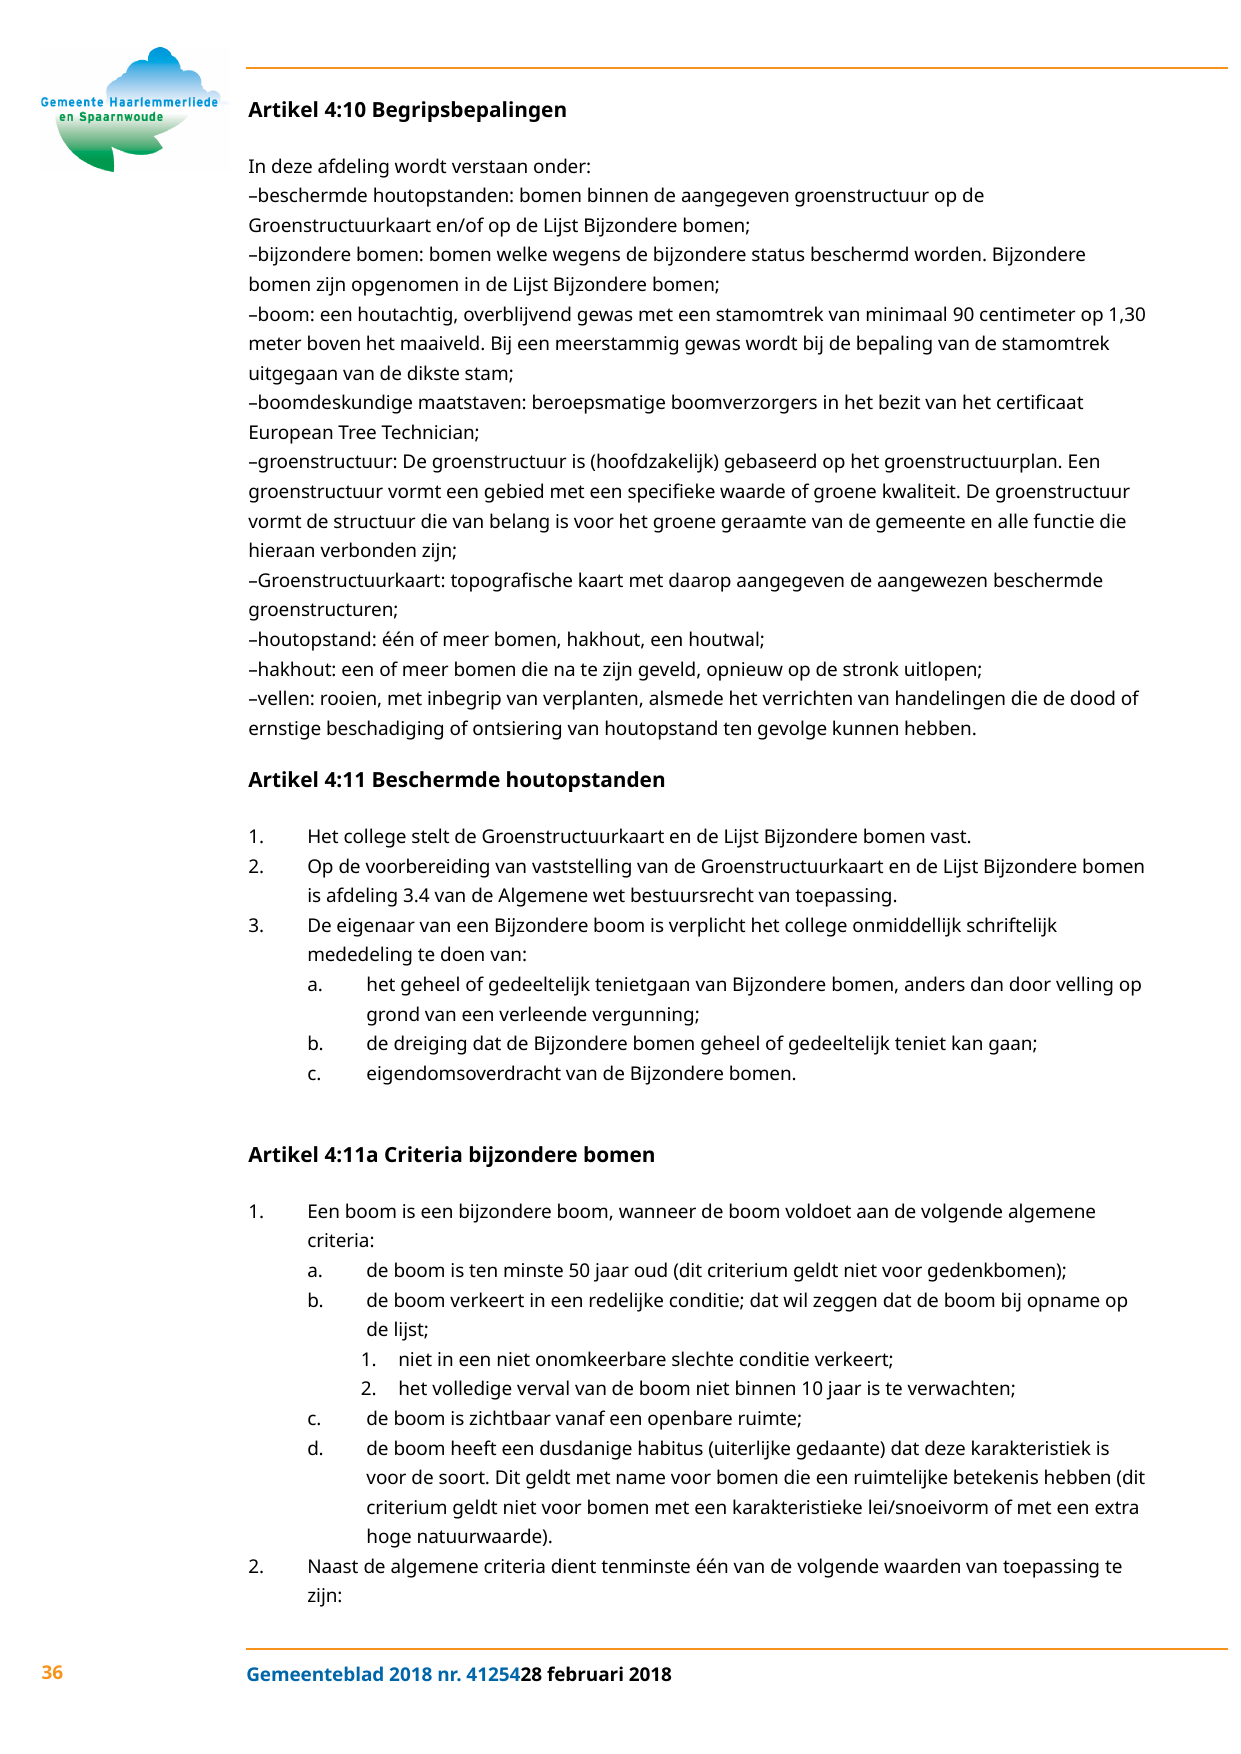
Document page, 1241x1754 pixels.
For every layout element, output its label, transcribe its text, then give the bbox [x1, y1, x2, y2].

text Artikel 4:11 Beschermde houtopstanden [248, 765, 1152, 794]
list niet in een niet onomkeerbare slechte conditie verkeert; [361, 1346, 1152, 1372]
text –boom: een houtachtig, overblijvend gewas met een stamomtrek van minimaal 90 centimeter op 1,30 meter boven het maaiveld. Bij een meerstammig gewas wordt bij de bepaling van de stamomtrek uitgegaan van de dikste stam; [248, 301, 1152, 386]
text Artikel 4:10 Begripsbepalingen [248, 95, 1152, 123]
picture [41, 47, 231, 172]
text –bijzondere bomen: bomen welke wegens de bijzondere status beschermd worden. Bijzondere bomen zijn opgenomen in de Lijst Bijzondere bomen; [248, 242, 1152, 297]
list Op de voorbereiding van vaststelling van de Groenstructuurkaart en de Lijst Bijzondere bomen is afdeling 3.4 van de Algemene wet bestuursrecht van toepassing. [248, 853, 1152, 908]
list Het college stelt de Groenstructuurkaart en de Lijst Bijzondere bomen vast. [248, 823, 1152, 849]
text –houtopstand: één of meer bomen, hakhout, een houtwal; [248, 626, 1152, 652]
text In deze afdeling wordt verstaan onder: [248, 153, 1152, 178]
list de boom is zichtbaar vanaf een openbare ruimte; [307, 1405, 1152, 1431]
list de dreiging dat de Bijzondere bomen geheel of gedeeltelijk teniet kan gaan; [307, 1030, 1152, 1056]
text –groenstructuur: De groenstructuur is (hoofdzakelijk) gebaseerd op het groenstructuurplan. Een groenstructuur vormt een gebied met een specifieke waarde of groene kwaliteit. De groenstructuur vormt de structuur die van belang is voor het groene geraamte van de gemeente en alle functie die hieraan verbonden zijn; [248, 449, 1152, 563]
list het volledige verval van de boom niet binnen 10 jaar is te verwachten; [361, 1376, 1152, 1401]
text –Groenstructuurkaart: topografische kaart met daarop aangegeven de aangewezen beschermde groenstructuren; [248, 567, 1152, 622]
list de boom verkeert in een redelijke conditie; dat wil zeggen dat de boom bij opname op de lijst; [307, 1287, 1152, 1342]
text Artikel 4:11a Criteria bijzondere bomen [248, 1140, 1152, 1168]
text –beschermde houtopstanden: bomen binnen de aangegeven groenstructuur op de Groenstructuurkaart en/of op de Lijst Bijzondere bomen; [248, 182, 1152, 238]
list de boom heeft een dusdanige habitus (uiterlijke gedaante) dat deze karakteristiek is voor de soort. Dit geldt met name voor bomen die een ruimtelijke betekenis hebben (dit criterium geldt niet voor bomen met een karakteristieke lei/snoeivorm of met een extra hoge natuurwaarde). [307, 1435, 1152, 1549]
list De eigenaar van een Bijzondere boom is verplicht het college onmiddellijk schriftelijk mededeling te doen van: [248, 912, 1152, 967]
text –vellen: rooien, met inbegrip van verplanten, alsmede het verrichten van handelingen die de dood of ernstige beschadiging of ontsiering van houtopstand ten gevolge kunnen hebben. [248, 685, 1152, 741]
list Een boom is een bijzondere boom, wanneer de boom voldoet aan de volgende algemene criteria: [248, 1198, 1152, 1253]
list de boom is ten minste 50 jaar oud (dit criterium geldt niet voor gedenkbomen); [307, 1257, 1152, 1283]
list het geheel of gedeeltelijk tenietgaan van Bijzondere bomen, anders dan door velling op grond van een verleende vergunning; [307, 971, 1152, 1027]
list eigendomsoverdracht van de Bijzondere bomen. [307, 1060, 1152, 1086]
list Naast de algemene criteria dient tenminste één van de volgende waarden van toepassing te zijn: [248, 1553, 1152, 1608]
text –boomdeskundige maatstaven: beroepsmatige boomverzorgers in het bezit van het certificaat European Tree Technician; [248, 389, 1152, 445]
text –hakhout: een of meer bomen die na te zijn geveld, opnieuw op de stronk uitlopen; [248, 656, 1152, 681]
